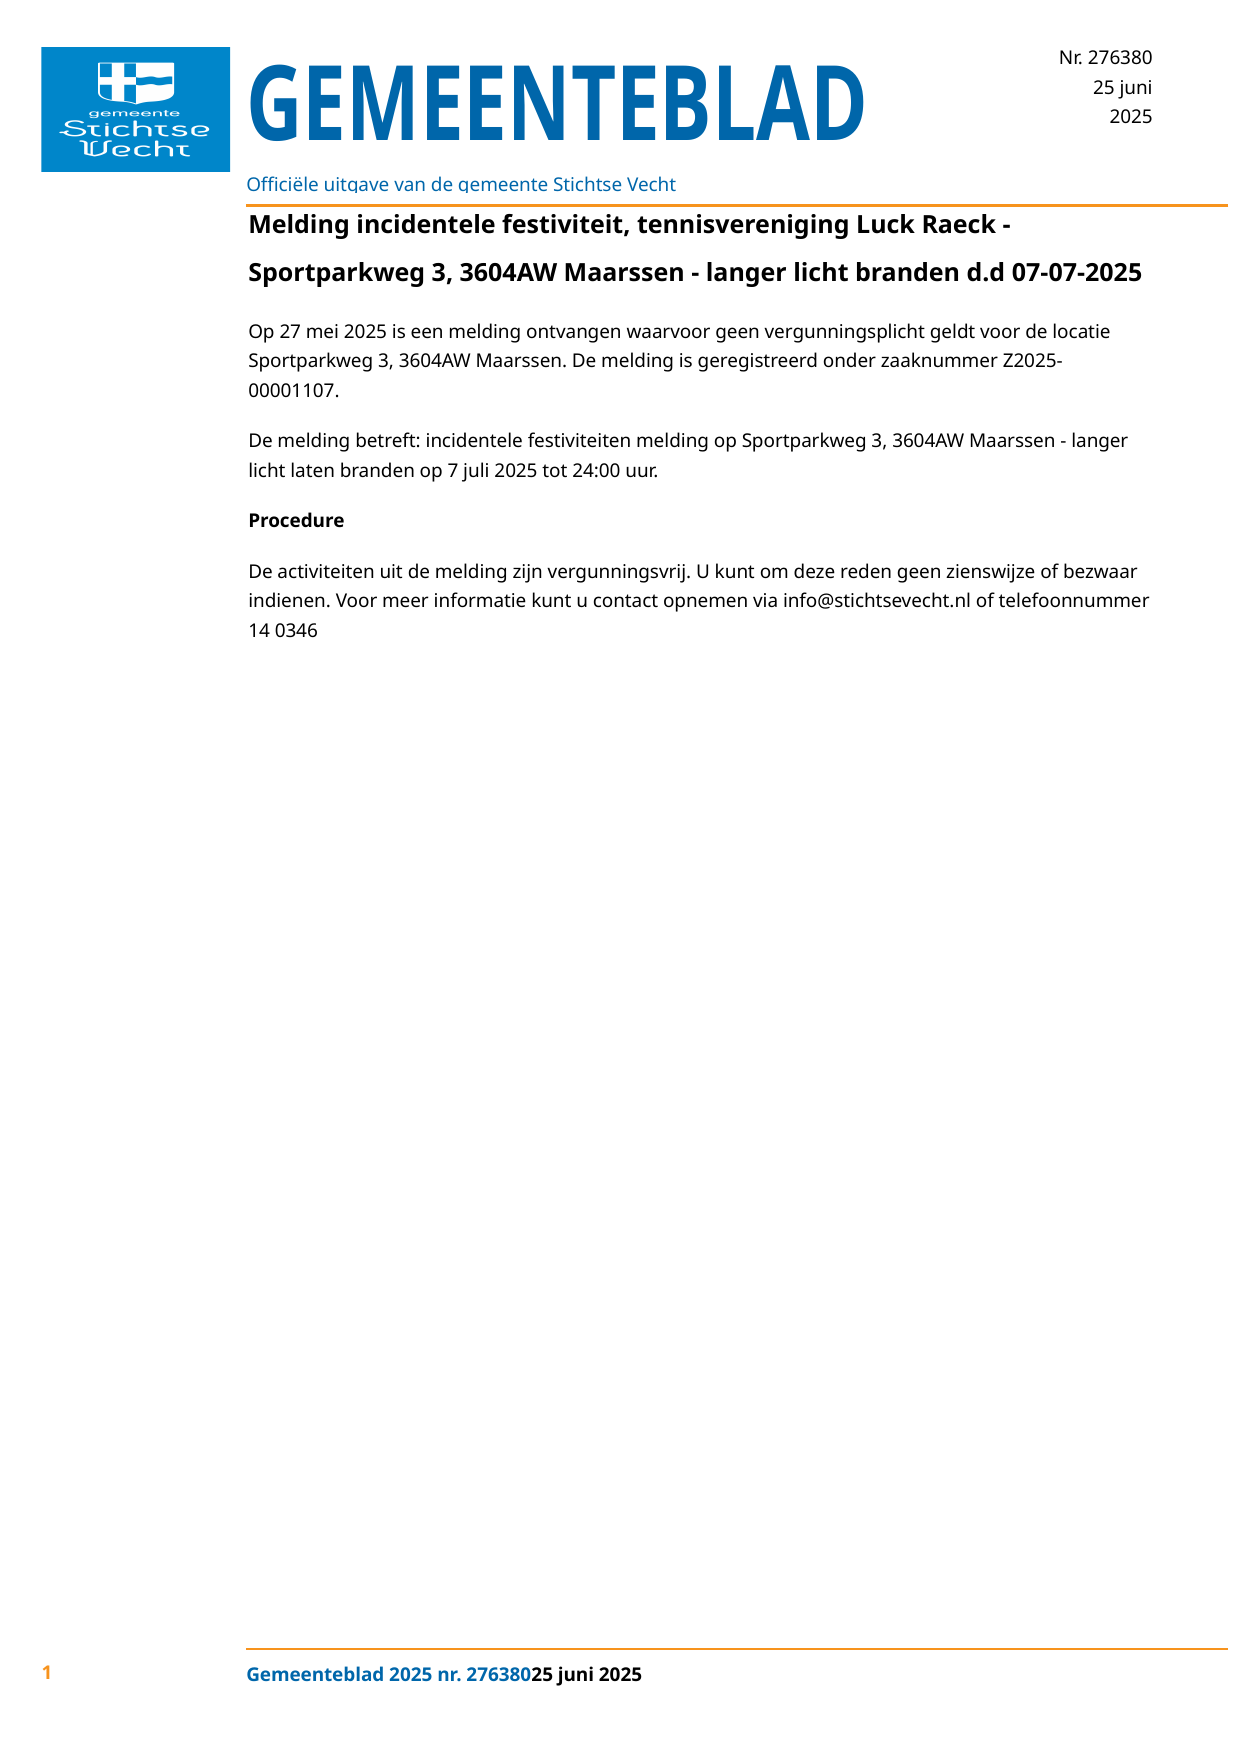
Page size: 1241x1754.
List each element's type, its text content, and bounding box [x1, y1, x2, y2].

picture [137, 63, 174, 103]
text Procedure [248, 507, 1152, 533]
text De melding betreft: incidentele festiviteiten melding op Sportparkweg 3, 3604AW Maarssen - langer licht laten branden op 7 juli 2025 tot 24:00 uur. [248, 427, 1152, 483]
text Melding incidentele festiviteit, tennisvereniging Luck Raeck - Sportparkweg 3, 3604AW Maarssen - langer licht branden d.d 07-07-2025 [248, 207, 1152, 288]
text De activiteiten uit de melding zijn vergunningsvrij. U kunt om deze reden geen zienswijze of bezwaar indienen. Voor meer informatie kunt u contact opnemen via info@stichtsevecht.nl of telefoonnummer 14 0346 [248, 558, 1152, 643]
text Op 27 mei 2025 is een melding ontvangen waarvoor geen vergunningsplicht geldt voor de locatie Sportparkweg 3, 3604AW Maarssen. De melding is geregistreerd onder zaaknummer Z2025-00001107. [248, 318, 1152, 403]
picture [99, 63, 135, 101]
